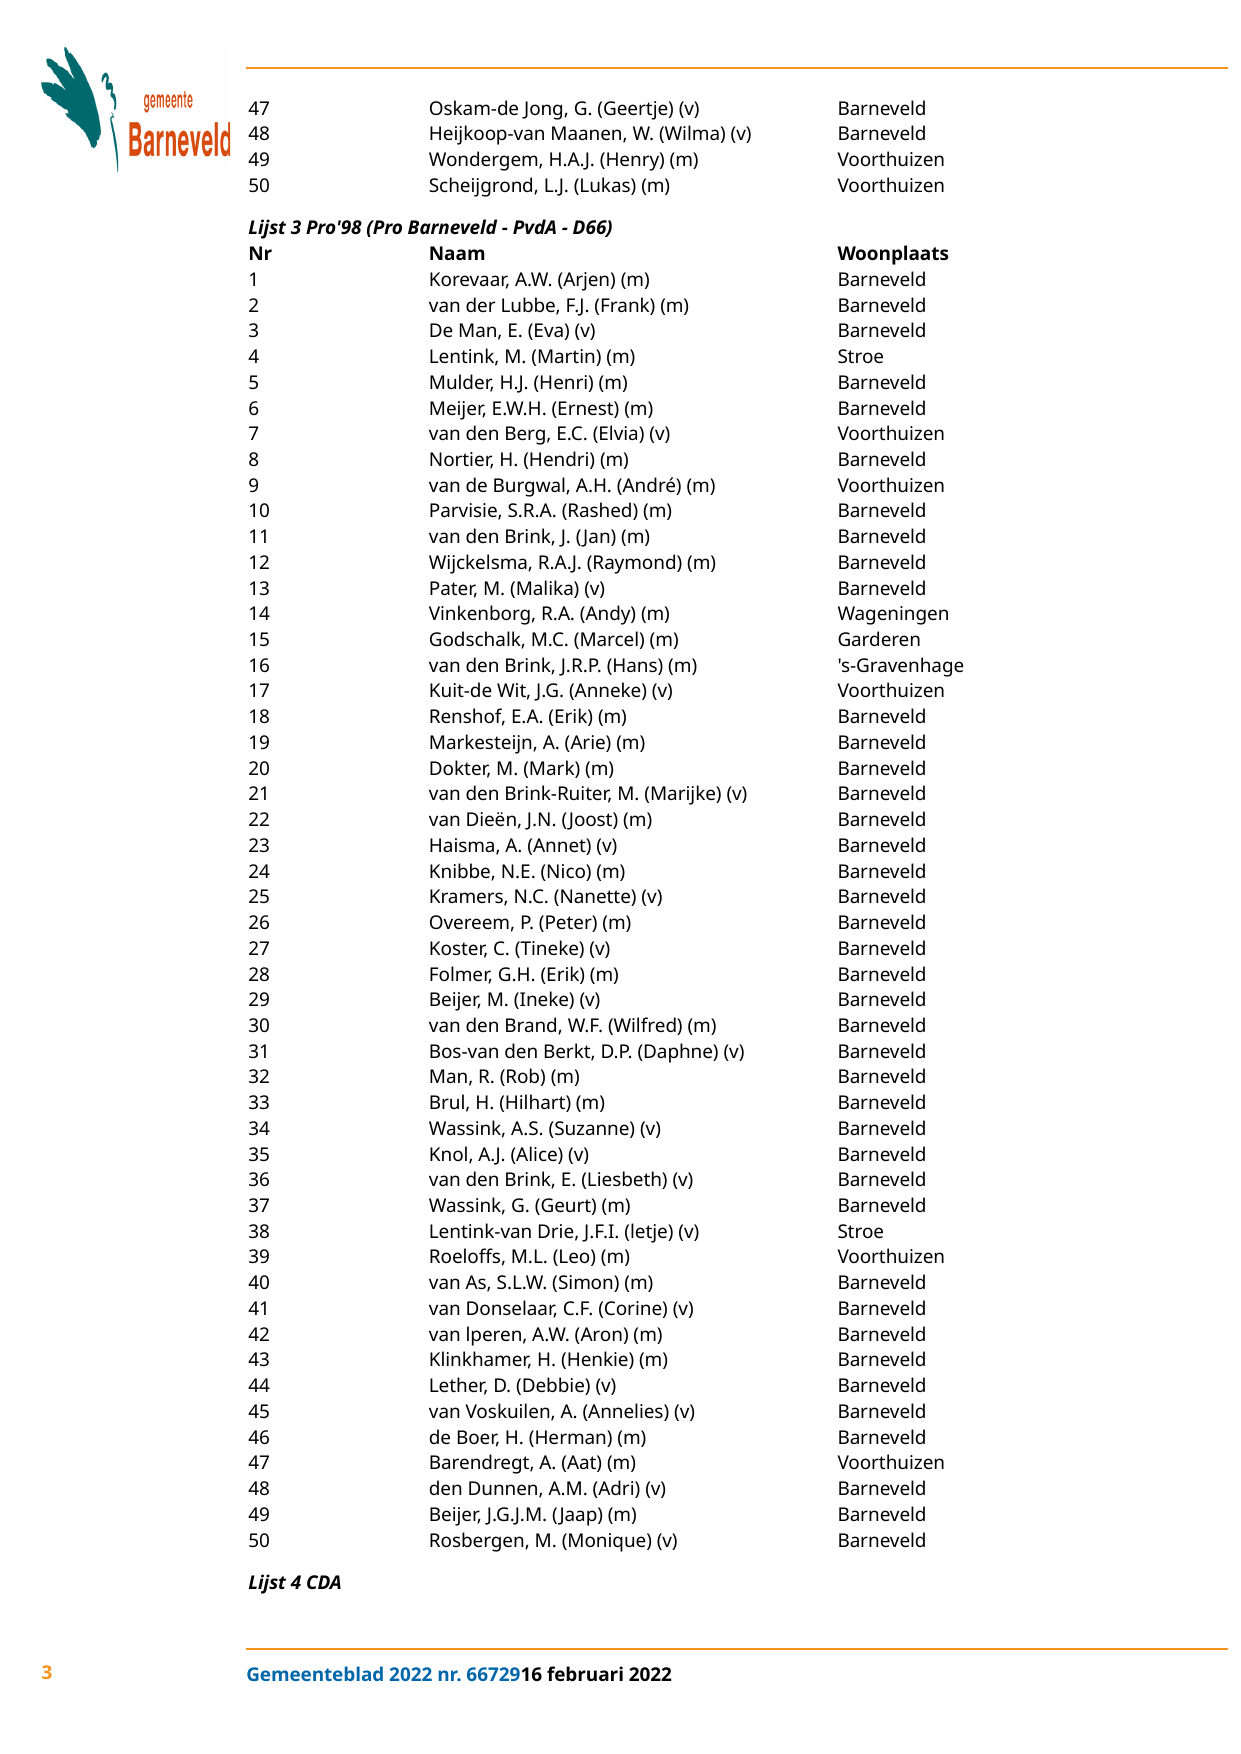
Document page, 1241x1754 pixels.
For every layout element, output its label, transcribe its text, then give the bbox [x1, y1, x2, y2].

table_cell Knol, A.J. (Alice) (v) [429, 1141, 837, 1167]
table_header Nr [248, 240, 429, 266]
table_cell Folmer, G.H. (Erik) (m) [429, 961, 837, 986]
table_cell Barneveld [837, 1141, 1152, 1167]
table_cell Heijkoop-van Maanen, W. (Wilma) (v) [429, 121, 837, 146]
table_cell 45 [248, 1398, 429, 1424]
table_cell 8 [248, 446, 429, 472]
table_cell Klinkhamer, H. (Henkie) (m) [429, 1347, 837, 1372]
table_cell Voorthuizen [837, 146, 1152, 172]
table_cell Roeloffs, M.L. (Leo) (m) [429, 1244, 837, 1269]
table_cell van den Berg, E.C. (Elvia) (v) [429, 420, 837, 446]
table_cell Barneveld [837, 1475, 1152, 1501]
table_cell 9 [248, 472, 429, 498]
table_cell van den Brink, E. (Liesbeth) (v) [429, 1167, 837, 1192]
table_cell Oskam-de Jong, G. (Geertje) (v) [429, 95, 837, 121]
table_cell Haisma, A. (Annet) (v) [429, 832, 837, 858]
table_cell Barneveld [837, 1424, 1152, 1449]
table_cell 31 [248, 1038, 429, 1064]
table_cell Barneveld [837, 1270, 1152, 1295]
table_cell Lentink-van Drie, J.F.I. (letje) (v) [429, 1218, 837, 1244]
table_cell 50 [248, 1527, 429, 1552]
table_cell Barneveld [837, 1115, 1152, 1141]
table_cell Rosbergen, M. (Monique) (v) [429, 1527, 837, 1552]
table_cell 27 [248, 935, 429, 961]
table_cell Overeem, P. (Peter) (m) [429, 909, 837, 935]
table_cell van der Lubbe, F.J. (Frank) (m) [429, 292, 837, 317]
table_cell 24 [248, 858, 429, 883]
table_cell 42 [248, 1321, 429, 1347]
table_cell Mulder, H.J. (Henri) (m) [429, 369, 837, 395]
table_cell Barneveld [837, 1295, 1152, 1321]
table_cell 35 [248, 1141, 429, 1167]
table_cell Voorthuizen [837, 678, 1152, 703]
table_cell 28 [248, 961, 429, 986]
table_cell Barneveld [837, 369, 1152, 395]
table_cell 15 [248, 626, 429, 652]
table_cell Garderen [837, 626, 1152, 652]
table_cell 19 [248, 729, 429, 755]
table_cell 49 [248, 146, 429, 172]
table_cell Korevaar, A.W. (Arjen) (m) [429, 266, 837, 292]
table_cell 49 [248, 1501, 429, 1527]
table_cell 20 [248, 755, 429, 781]
table_cell Barneveld [837, 121, 1152, 146]
table_cell 34 [248, 1115, 429, 1141]
table_cell Pater, M. (Malika) (v) [429, 575, 837, 601]
table_cell van lperen, A.W. (Aron) (m) [429, 1321, 837, 1347]
table_cell Voorthuizen [837, 172, 1152, 198]
table_cell Vinkenborg, R.A. (Andy) (m) [429, 601, 837, 626]
table_cell den Dunnen, A.M. (Adri) (v) [429, 1475, 837, 1501]
table_cell Wageningen [837, 601, 1152, 626]
table_cell 3 [248, 318, 429, 343]
table_cell De Man, E. (Eva) (v) [429, 318, 837, 343]
table_cell 17 [248, 678, 429, 703]
table_cell Barneveld [837, 1064, 1152, 1089]
table_cell Barneveld [837, 523, 1152, 549]
table_cell Barneveld [837, 1192, 1152, 1218]
table_cell Kramers, N.C. (Nanette) (v) [429, 884, 837, 909]
table_cell 48 [248, 121, 429, 146]
table_cell Barneveld [837, 95, 1152, 121]
table_cell van Donselaar, C.F. (Corine) (v) [429, 1295, 837, 1321]
table_cell Barneveld [837, 806, 1152, 832]
table_cell 50 [248, 172, 429, 198]
table_cell Barneveld [837, 395, 1152, 420]
table_cell Barneveld [837, 1398, 1152, 1424]
table_cell 39 [248, 1244, 429, 1269]
table_cell 38 [248, 1218, 429, 1244]
table_cell 41 [248, 1295, 429, 1321]
table_cell Barneveld [837, 858, 1152, 883]
table_cell 29 [248, 986, 429, 1012]
table_cell Barneveld [837, 549, 1152, 575]
table_cell van Dieën, J.N. (Joost) (m) [429, 806, 837, 832]
table_cell Barneveld [837, 575, 1152, 601]
table_cell Voorthuizen [837, 472, 1152, 498]
table_cell Barendregt, A. (Aat) (m) [429, 1450, 837, 1475]
table_cell 1 [248, 266, 429, 292]
table_cell 7 [248, 420, 429, 446]
table_cell Stroe [837, 1218, 1152, 1244]
table_cell Beijer, J.G.J.M. (Jaap) (m) [429, 1501, 837, 1527]
table_cell 25 [248, 884, 429, 909]
table_cell Brul, H. (Hilhart) (m) [429, 1089, 837, 1115]
table_cell Barneveld [837, 781, 1152, 806]
table_cell de Boer, H. (Herman) (m) [429, 1424, 837, 1449]
table_cell 33 [248, 1089, 429, 1115]
table_cell Barneveld [837, 986, 1152, 1012]
table_cell Barneveld [837, 266, 1152, 292]
table_cell 46 [248, 1424, 429, 1449]
table_cell 30 [248, 1012, 429, 1038]
table_cell Stroe [837, 343, 1152, 369]
table_cell Barneveld [837, 1347, 1152, 1372]
table_cell Barneveld [837, 1501, 1152, 1527]
table_cell Beijer, M. (Ineke) (v) [429, 986, 837, 1012]
table_cell Koster, C. (Tineke) (v) [429, 935, 837, 961]
table_cell Barneveld [837, 935, 1152, 961]
text Lijst 4 CDA [248, 1569, 1152, 1595]
table_cell Lether, D. (Debbie) (v) [429, 1373, 837, 1398]
table_cell Barneveld [837, 498, 1152, 523]
table_cell 4 [248, 343, 429, 369]
table_cell Scheijgrond, L.J. (Lukas) (m) [429, 172, 837, 198]
table_cell 5 [248, 369, 429, 395]
table_cell Barneveld [837, 755, 1152, 781]
table_cell 32 [248, 1064, 429, 1089]
table_cell Man, R. (Rob) (m) [429, 1064, 837, 1089]
table_cell 47 [248, 95, 429, 121]
table_cell Barneveld [837, 1373, 1152, 1398]
text Lijst 3 Pro'98 (Pro Barneveld - PvdA - D66) [248, 214, 1152, 240]
table_cell Barneveld [837, 1167, 1152, 1192]
table_cell Barneveld [837, 1321, 1152, 1347]
table_cell Wassink, G. (Geurt) (m) [429, 1192, 837, 1218]
table_cell van As, S.L.W. (Simon) (m) [429, 1270, 837, 1295]
table_cell Barneveld [837, 446, 1152, 472]
table_cell Barneveld [837, 961, 1152, 986]
table_cell Barneveld [837, 318, 1152, 343]
table_cell 14 [248, 601, 429, 626]
table_cell 16 [248, 652, 429, 678]
table_cell 48 [248, 1475, 429, 1501]
table_cell 26 [248, 909, 429, 935]
table_cell Barneveld [837, 292, 1152, 317]
table_cell van den Brand, W.F. (Wilfred) (m) [429, 1012, 837, 1038]
table_cell 6 [248, 395, 429, 420]
table_cell Barneveld [837, 884, 1152, 909]
table_cell van de Burgwal, A.H. (André) (m) [429, 472, 837, 498]
table_cell van den Brink-Ruiter, M. (Marijke) (v) [429, 781, 837, 806]
table_cell 11 [248, 523, 429, 549]
table_cell Lentink, M. (Martin) (m) [429, 343, 837, 369]
table_cell 40 [248, 1270, 429, 1295]
table_cell 44 [248, 1373, 429, 1398]
table_cell 10 [248, 498, 429, 523]
table_cell Kuit-de Wit, J.G. (Anneke) (v) [429, 678, 837, 703]
table_cell Markesteijn, A. (Arie) (m) [429, 729, 837, 755]
table_header Woonplaats [837, 240, 1152, 266]
table_cell Knibbe, N.E. (Nico) (m) [429, 858, 837, 883]
table_cell 37 [248, 1192, 429, 1218]
table_header Naam [429, 240, 837, 266]
table_cell Meijer, E.W.H. (Ernest) (m) [429, 395, 837, 420]
table_cell van den Brink, J.R.P. (Hans) (m) [429, 652, 837, 678]
table_cell Wassink, A.S. (Suzanne) (v) [429, 1115, 837, 1141]
table_cell Wondergem, H.A.J. (Henry) (m) [429, 146, 837, 172]
table_cell Barneveld [837, 704, 1152, 729]
table_cell 21 [248, 781, 429, 806]
table_cell van den Brink, J. (Jan) (m) [429, 523, 837, 549]
picture [41, 47, 231, 172]
table_cell Wijckelsma, R.A.J. (Raymond) (m) [429, 549, 837, 575]
table_cell Voorthuizen [837, 420, 1152, 446]
table_cell 12 [248, 549, 429, 575]
table_cell Barneveld [837, 1038, 1152, 1064]
table_cell 22 [248, 806, 429, 832]
table_cell 23 [248, 832, 429, 858]
table_cell 's-Gravenhage [837, 652, 1152, 678]
table_cell 2 [248, 292, 429, 317]
table_cell 13 [248, 575, 429, 601]
table_cell 18 [248, 704, 429, 729]
table_cell van Voskuilen, A. (Annelies) (v) [429, 1398, 837, 1424]
table_cell Barneveld [837, 909, 1152, 935]
table_cell Barneveld [837, 729, 1152, 755]
table_cell Barneveld [837, 1089, 1152, 1115]
table_cell Parvisie, S.R.A. (Rashed) (m) [429, 498, 837, 523]
table_cell Dokter, M. (Mark) (m) [429, 755, 837, 781]
table_cell Barneveld [837, 1012, 1152, 1038]
table_cell 43 [248, 1347, 429, 1372]
table_cell Bos-van den Berkt, D.P. (Daphne) (v) [429, 1038, 837, 1064]
table_cell 36 [248, 1167, 429, 1192]
table_cell Nortier, H. (Hendri) (m) [429, 446, 837, 472]
table_cell Godschalk, M.C. (Marcel) (m) [429, 626, 837, 652]
table_cell Renshof, E.A. (Erik) (m) [429, 704, 837, 729]
table_cell Voorthuizen [837, 1244, 1152, 1269]
table_cell Barneveld [837, 1527, 1152, 1552]
table_cell Voorthuizen [837, 1450, 1152, 1475]
table_cell 47 [248, 1450, 429, 1475]
table_cell Barneveld [837, 832, 1152, 858]
